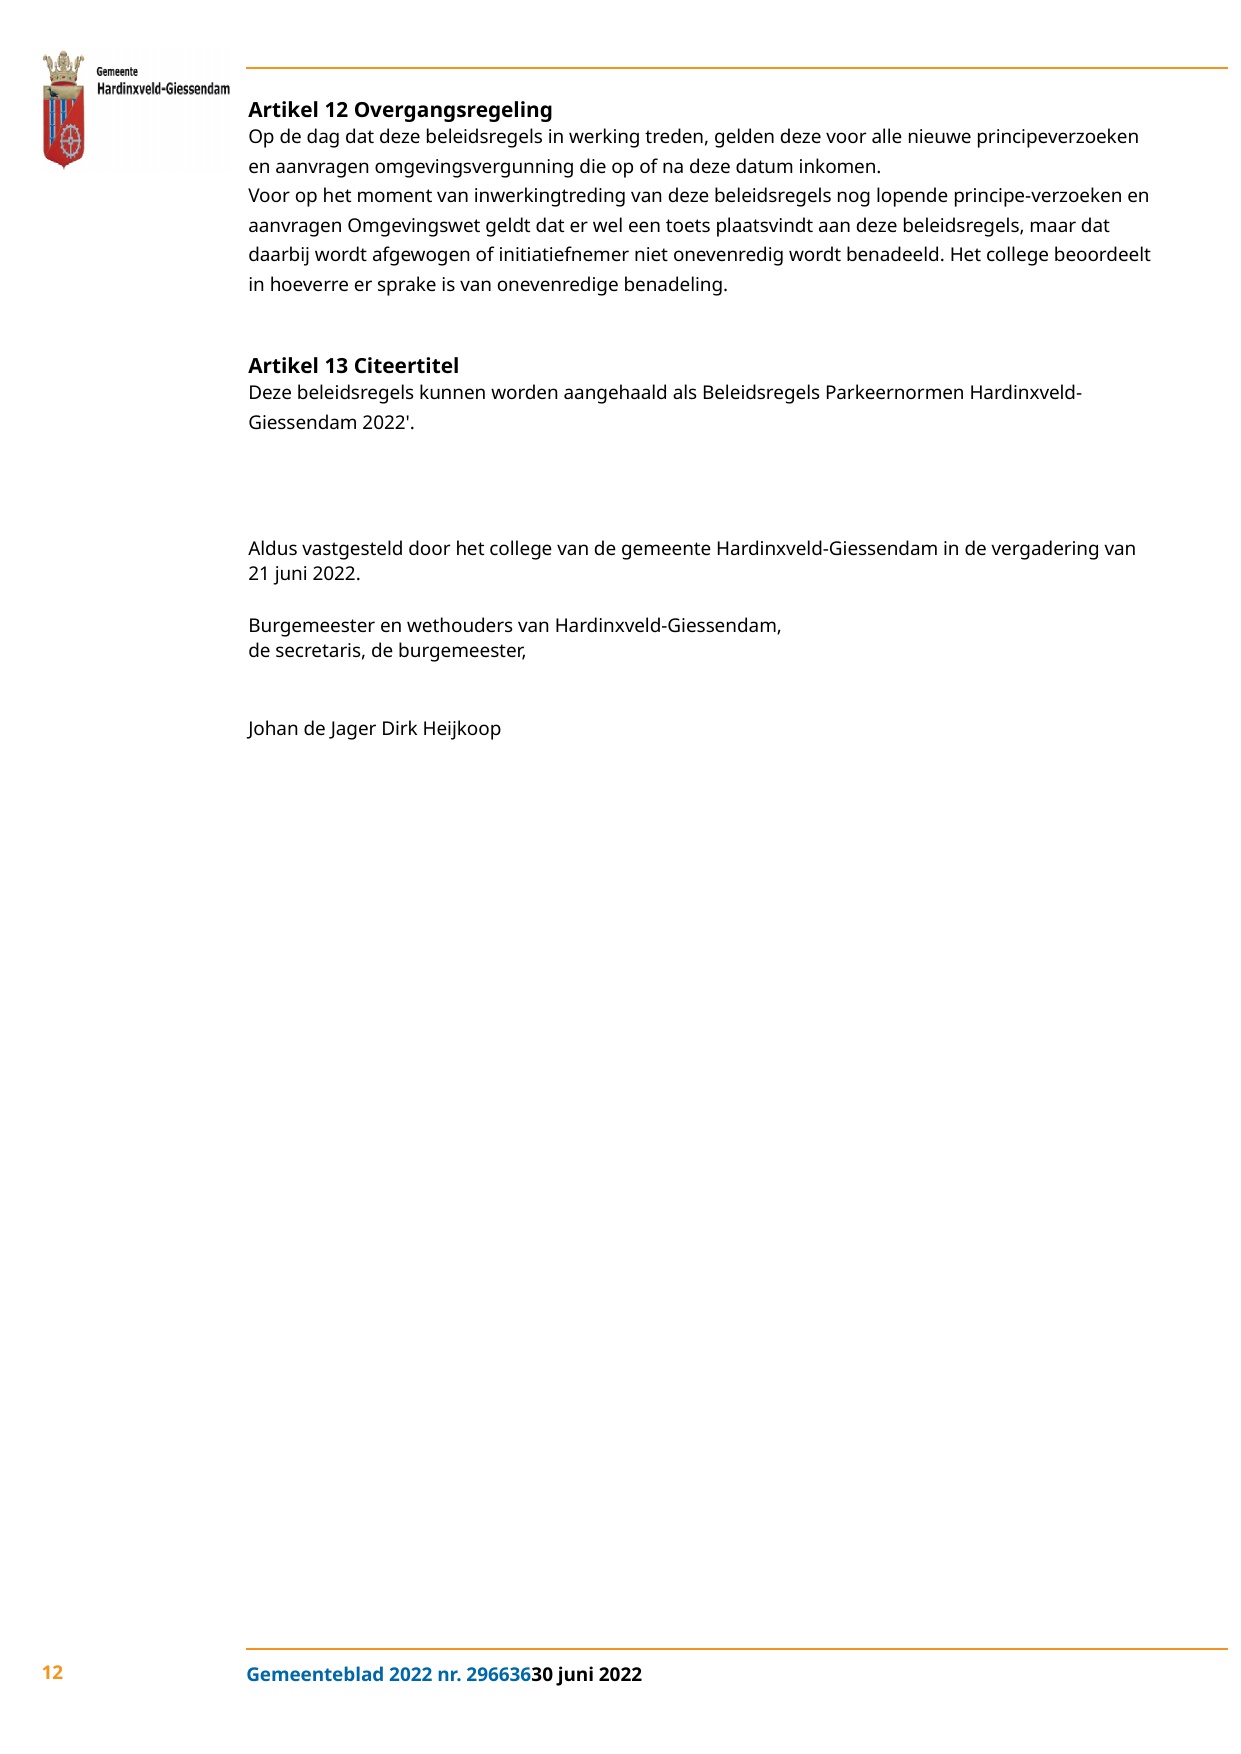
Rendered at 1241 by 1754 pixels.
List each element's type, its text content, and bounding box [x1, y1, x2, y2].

text Burgemeester en wethouders van Hardinxveld-Giessendam, [248, 612, 1152, 638]
text Artikel 12 Overgangsregeling [248, 95, 1152, 123]
text de secretaris, de burgemeester, [248, 638, 1152, 663]
text Aldus vastgesteld door het college van de gemeente Hardinxveld-Giessendam in de vergadering van 21 juni 2022. [248, 535, 1152, 586]
text Artikel 13 Citeertitel [248, 351, 1152, 379]
text Voor op het moment van inwerkingtreding van deze beleidsregels nog lopende principe-verzoeken en aanvragen Omgevingswet geldt dat er wel een toets plaatsvindt aan deze beleidsregels, maar dat daarbij wordt afgewogen of initiatiefnemer niet onevenredig wordt benadeeld. Het college beoordeelt in hoeverre er sprake is van onevenredige benadeling. [248, 182, 1152, 297]
text Deze beleidsregels kunnen worden aangehaald als Beleidsregels Parkeernormen Hardinxveld-Giessendam 2022'. [248, 379, 1152, 435]
text Johan de Jager Dirk Heijkoop [248, 715, 1152, 741]
picture [41, 47, 231, 172]
text Op de dag dat deze beleidsregels in werking treden, gelden deze voor alle nieuwe principeverzoeken en aanvragen omgevingsvergunning die op of na deze datum inkomen. [248, 123, 1152, 178]
